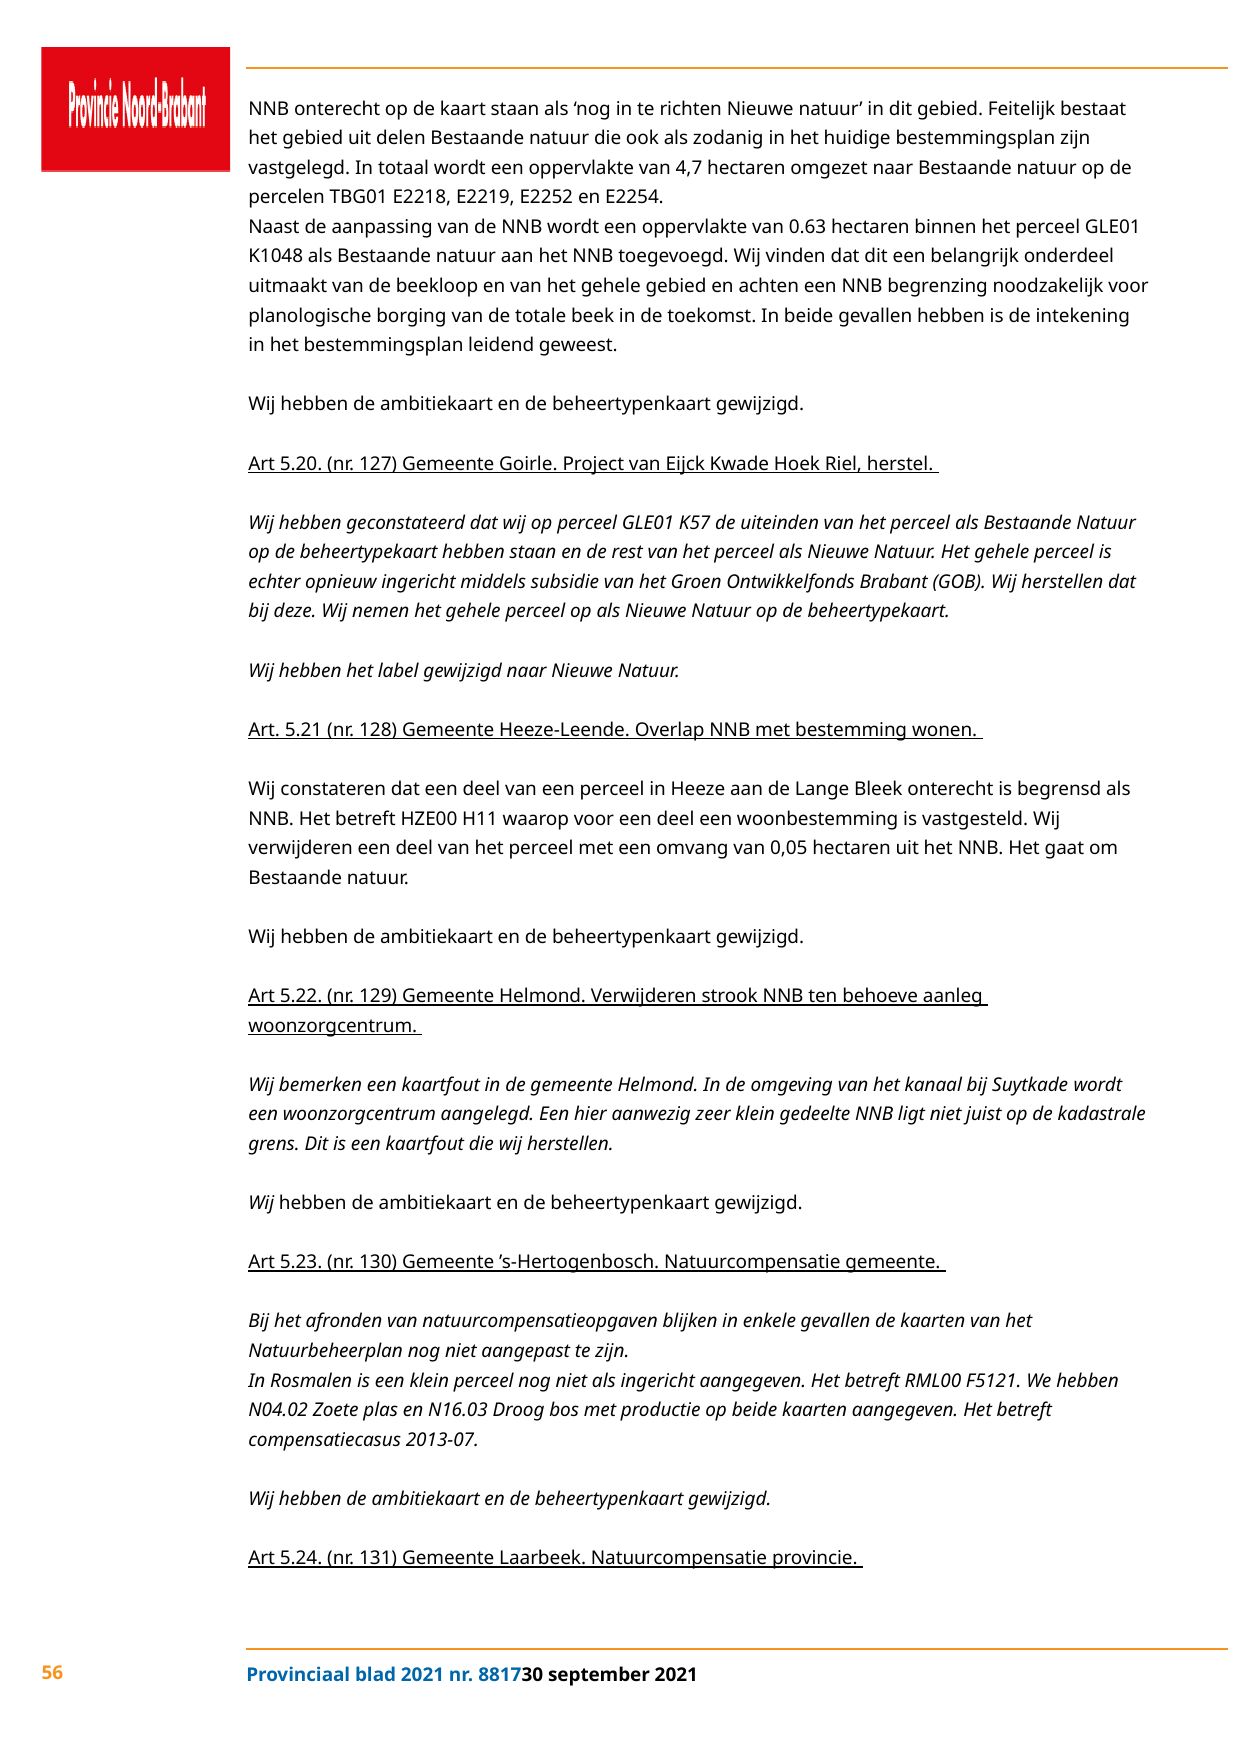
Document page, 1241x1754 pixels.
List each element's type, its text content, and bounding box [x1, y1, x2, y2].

text Wij hebben de ambitiekaart en de beheertypenkaart gewijzigd. [248, 1485, 1152, 1511]
text Wij constateren dat een deel van een perceel in Heeze aan de Lange Bleek onterecht is begrensd als NNB. Het betreft HZE00 H11 waarop voor een deel een woonbestemming is vastgesteld. Wij verwijderen een deel van het perceel met een omvang van 0,05 hectaren uit het NNB. Het gaat om Bestaande natuur. [248, 775, 1152, 890]
text Art 5.22. (nr. 129) Gemeente Helmond. Verwijderen strook NNB ten behoeve aanleg woonzorgcentrum. [248, 982, 1152, 1038]
text Wij hebben de ambitiekaart en de beheertypenkaart gewijzigd. [248, 1189, 1152, 1215]
text NNB onterecht op de kaart staan als ‘nog in te richten Nieuwe natuur’ in dit gebied. Feitelijk bestaat het gebied uit delen Bestaande natuur die ook als zodanig in het huidige bestemmingsplan zijn vastgelegd. In totaal wordt een oppervlakte van 4,7 hectaren omgezet naar Bestaande natuur op de percelen TBG01 E2218, E2219, E2252 en E2254. [248, 95, 1152, 209]
text Art. 5.21 (nr. 128) Gemeente Heeze-Leende. Overlap NNB met bestemming wonen. [248, 716, 1152, 742]
text Art 5.20. (nr. 127) Gemeente Goirle. Project van Eijck Kwade Hoek Riel, herstel. [248, 450, 1152, 476]
text Naast de aanpassing van de NNB wordt een oppervlakte van 0.63 hectaren binnen het perceel GLE01 K1048 als Bestaande natuur aan het NNB toegevoegd. Wij vinden dat dit een belangrijk onderdeel uitmaakt van de beekloop en van het gehele gebied en achten een NNB begrenzing noodzakelijk voor planologische borging van de totale beek in de toekomst. In beide gevallen hebben is de intekening in het bestemmingsplan leidend geweest. [248, 213, 1152, 357]
text Wij bemerken een kaartfout in de gemeente Helmond. In de omgeving van het kanaal bij Suytkade wordt een woonzorgcentrum aangelegd. Een hier aanwezig zeer klein gedeelte NNB ligt niet juist op de kadastrale grens. Dit is een kaartfout die wij herstellen. [248, 1071, 1152, 1156]
text Art 5.24. (nr. 131) Gemeente Laarbeek. Natuurcompensatie provincie. [248, 1544, 1152, 1570]
text Art 5.23. (nr. 130) Gemeente ’s-Hertogenbosch. Natuurcompensatie gemeente. [248, 1248, 1152, 1274]
picture [41, 47, 231, 172]
text Wij hebben de ambitiekaart en de beheertypenkaart gewijzigd. [248, 923, 1152, 949]
text Wij hebben geconstateerd dat wij op perceel GLE01 K57 de uiteinden van het perceel als Bestaande Natuur op de beheertypekaart hebben staan en de rest van het perceel als Nieuwe Natuur. Het gehele perceel is echter opnieuw ingericht middels subsidie van het Groen Ontwikkelfonds Brabant (GOB). Wij herstellen dat bij deze. Wij nemen het gehele perceel op als Nieuwe Natuur op de beheertypekaart. [248, 509, 1152, 623]
text Bij het afronden van natuurcompensatieopgaven blijken in enkele gevallen de kaarten van het Natuurbeheerplan nog niet aangepast te zijn. [248, 1308, 1152, 1363]
text Wij hebben de ambitiekaart en de beheertypenkaart gewijzigd. [248, 391, 1152, 416]
text In Rosmalen is een klein perceel nog niet als ingericht aangegeven. Het betreft RML00 F5121. We hebben N04.02 Zoete plas en N16.03 Droog bos met productie op beide kaarten aangegeven. Het betreft compensatiecasus 2013-07. [248, 1367, 1152, 1452]
text Wij hebben het label gewijzigd naar Nieuwe Natuur. [248, 657, 1152, 683]
